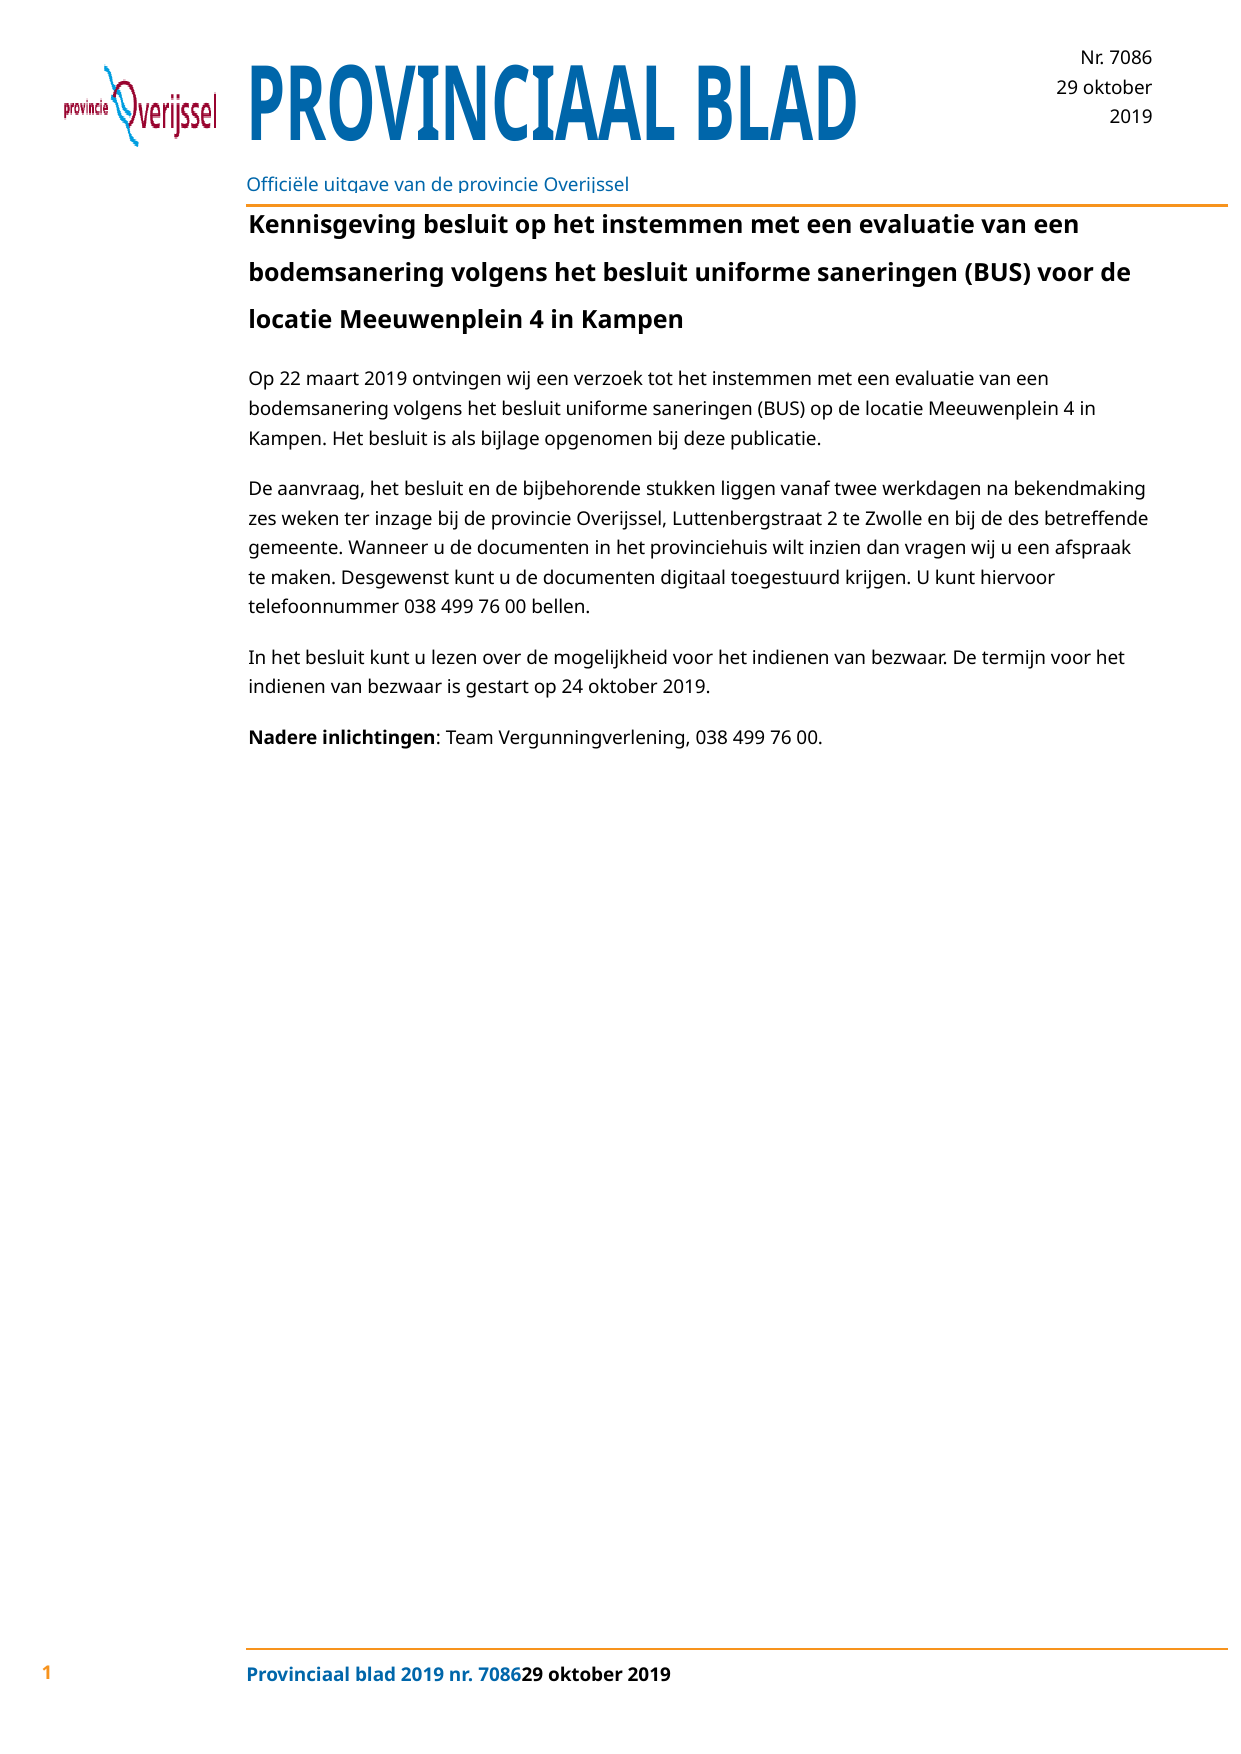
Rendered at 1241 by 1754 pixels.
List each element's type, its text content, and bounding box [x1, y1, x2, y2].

picture [41, 47, 231, 172]
text In het besluit kunt u lezen over de mogelijkheid voor het indienen van bezwaar. De termijn voor het indienen van bezwaar is gestart op 24 oktober 2019. [248, 644, 1152, 699]
text De aanvraag, het besluit en de bijbehorende stukken liggen vanaf twee werkdagen na bekendmaking zes weken ter inzage bij de provincie Overijssel, Luttenbergstraat 2 te Zwolle en bij de des betreffende gemeente. Wanneer u de documenten in het provinciehuis wilt inzien dan vragen wij u een afspraak te maken. Desgewenst kunt u de documenten digitaal toegestuurd krijgen. U kunt hiervoor telefoonnummer 038 499 76 00 bellen. [248, 475, 1152, 619]
text Nadere inlichtingen: Team Vergunningverlening, 038 499 76 00. [248, 724, 1152, 749]
text Op 22 maart 2019 ontvingen wij een verzoek tot het instemmen met een evaluatie van een bodemsanering volgens het besluit uniforme saneringen (BUS) op de locatie Meeuwenplein 4 in Kampen. Het besluit is als bijlage opgenomen bij deze publicatie. [248, 366, 1152, 450]
text Kennisgeving besluit op het instemmen met een evaluatie van een bodemsanering volgens het besluit uniforme saneringen (BUS) voor de locatie Meeuwenplein 4 in Kampen [248, 207, 1152, 336]
